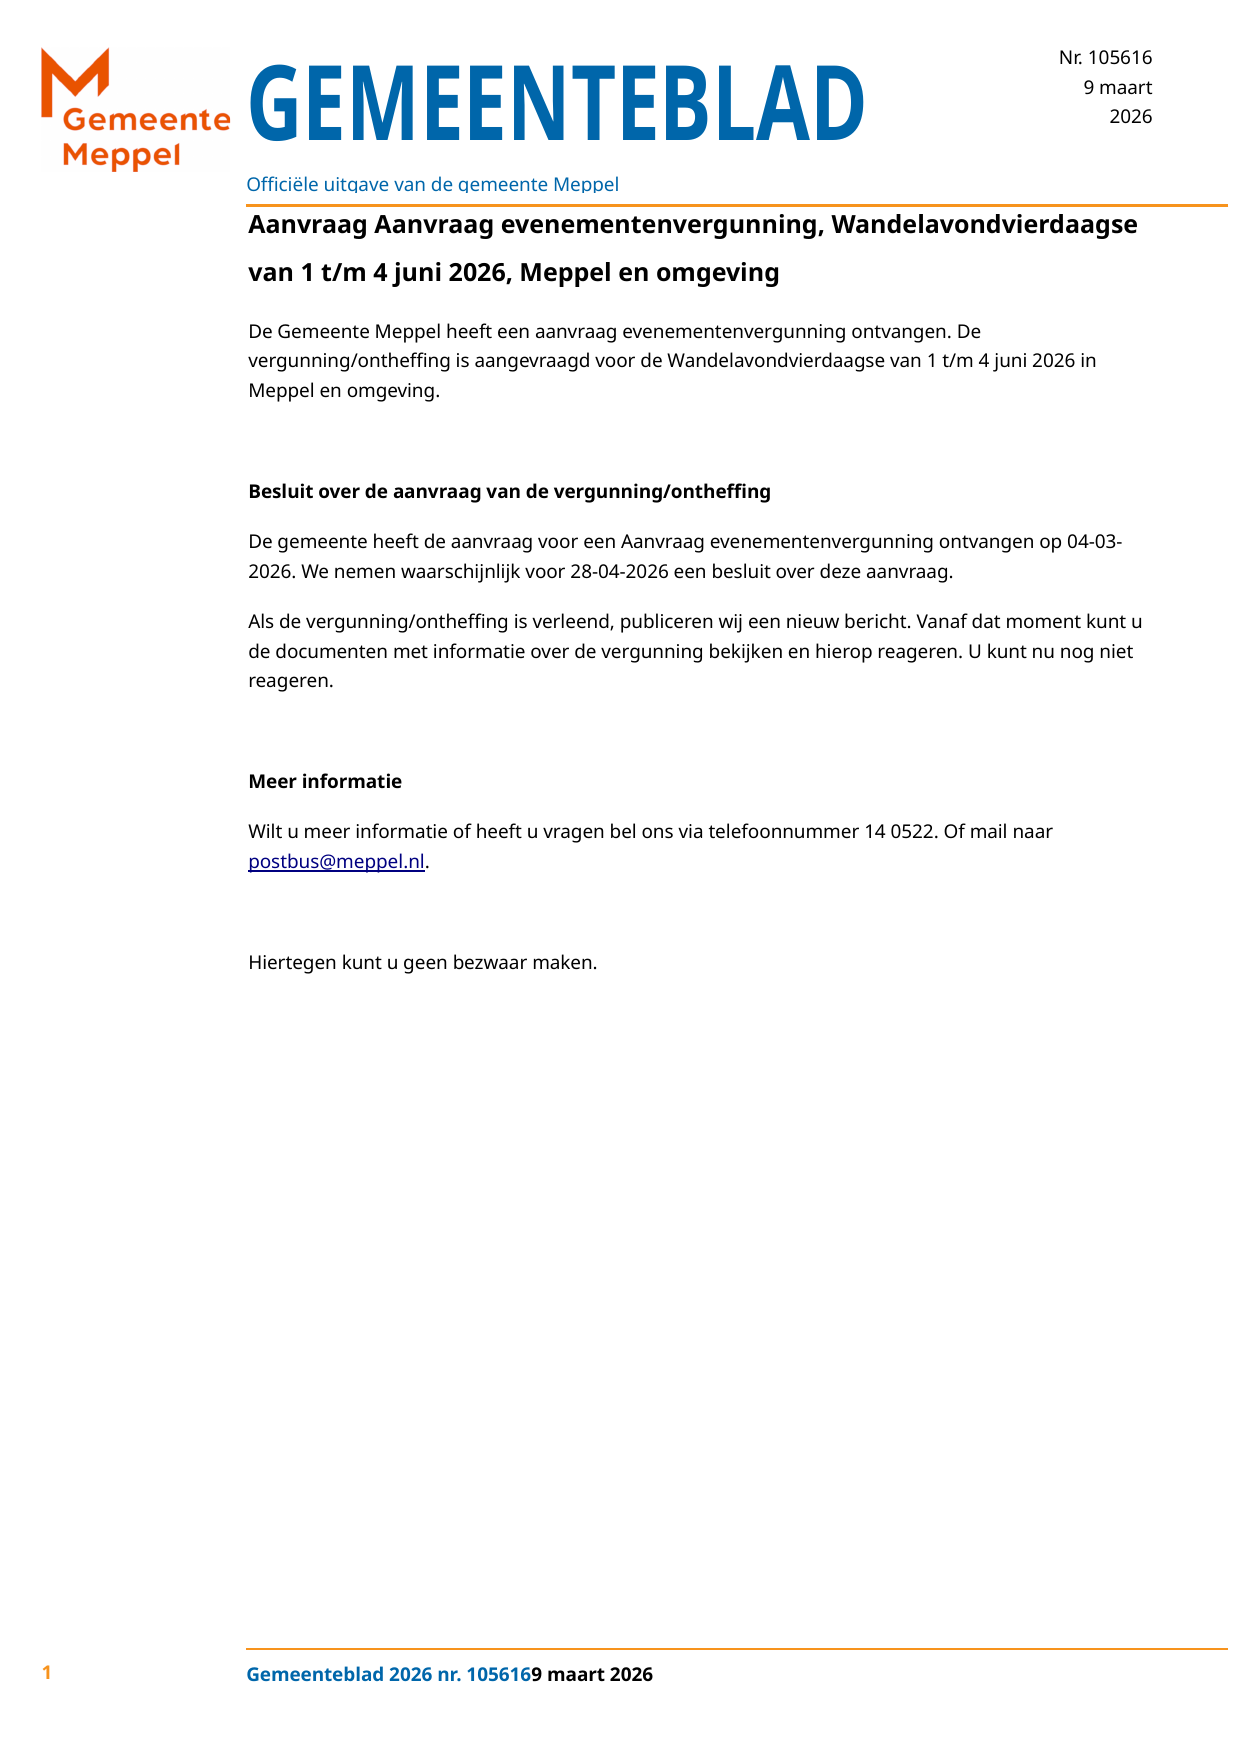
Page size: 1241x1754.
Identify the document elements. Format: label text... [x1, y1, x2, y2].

text Besluit over de aanvraag van de vergunning/ontheffing [248, 478, 1152, 504]
picture [41, 47, 231, 172]
text Aanvraag Aanvraag evenementenvergunning, Wandelavondvierdaagse van 1 t/m 4 juni 2026, Meppel en omgeving [248, 207, 1152, 288]
text Als de vergunning/ontheffing is verleend, publiceren wij een nieuw bericht. Vanaf dat moment kunt u de documenten met informatie over de vergunning bekijken en hierop reageren. U kunt nu nog niet reageren. [248, 608, 1152, 693]
text Hiertegen kunt u geen bezwaar maken. [248, 949, 1152, 975]
text De Gemeente Meppel heeft een aanvraag evenementenvergunning ontvangen. De vergunning/ontheffing is aangevraagd voor de Wandelavondvierdaagse van 1 t/m 4 juni 2026 in Meppel en omgeving. [248, 318, 1152, 403]
text Meer informatie [248, 768, 1152, 794]
text Wilt u meer informatie of heeft u vragen bel ons via telefoonnummer 14 0522. Of mail naar postbus@meppel.nl. [248, 819, 1152, 874]
text De gemeente heeft de aanvraag voor een Aanvraag evenementenvergunning ontvangen op 04-03-2026. We nemen waarschijnlijk voor 28-04-2026 een besluit over deze aanvraag. [248, 528, 1152, 584]
